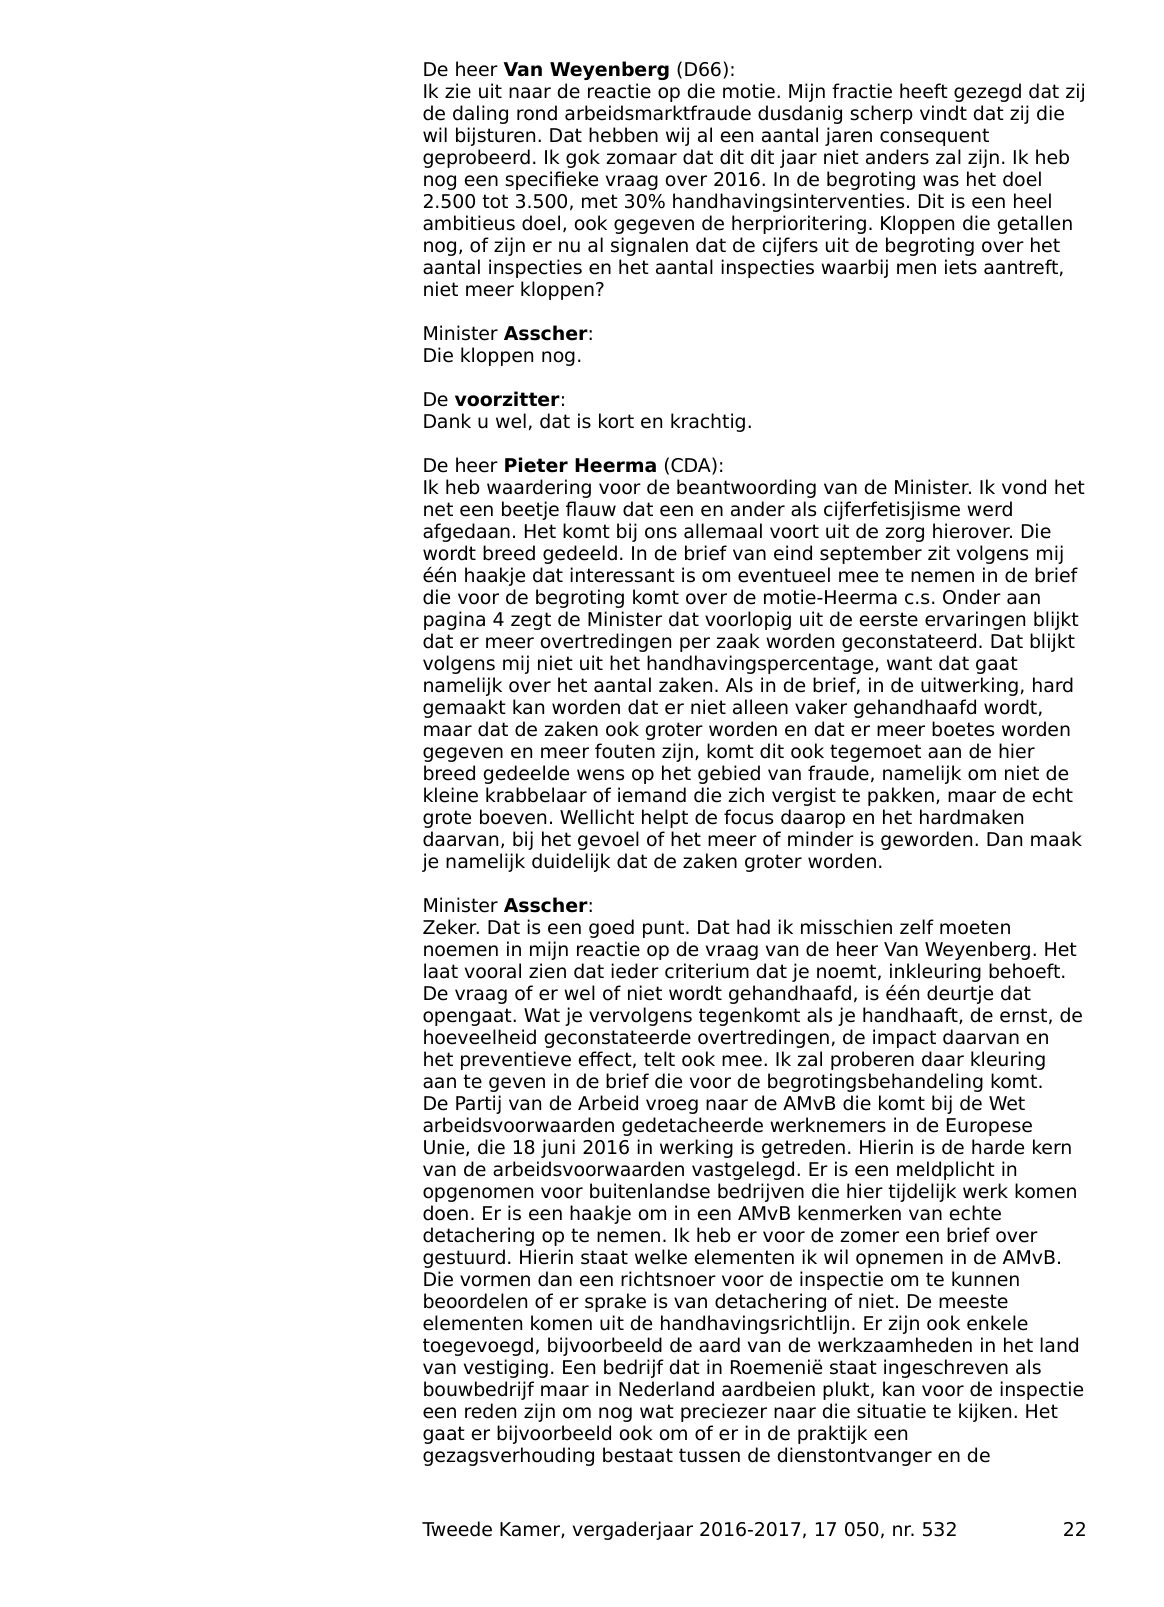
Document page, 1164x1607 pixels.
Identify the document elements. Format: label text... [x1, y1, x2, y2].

text Ik zie uit naar de reactie op die motie. Mijn fractie heeft gezegd dat zij de daling rond arbeidsmarktfraude dusdanig scherp vindt dat zij die wil bijsturen. Dat hebben wij al een aantal jaren consequent geprobeerd. Ik gok zomaar dat dit dit jaar niet anders zal zijn. Ik heb nog een specifieke vraag over 2016. In de begroting was het doel 2.500 tot 3.500, met 30% handhavingsinterventies. Dit is een heel ambitieus doel, ook gegeven de herprioritering. Kloppen die getallen nog, of zijn er nu al signalen dat de cijfers uit de begroting over het aantal inspecties en het aantal inspecties waarbij men iets aantreft, niet meer kloppen? [422, 81, 1087, 301]
text Minister Asscher: [422, 323, 1087, 345]
text De heer Van Weyenberg (D66): [422, 59, 1087, 81]
text De heer Pieter Heerma (CDA): [422, 455, 1087, 477]
text Minister Asscher: [422, 895, 1087, 917]
text Dank u wel, dat is kort en krachtig. [422, 411, 1087, 433]
text Ik heb waardering voor de beantwoording van de Minister. Ik vond het net een beetje flauw dat een en ander als cijferfetisjisme werd afgedaan. Het komt bij ons allemaal voort uit de zorg hierover. Die wordt breed gedeeld. In de brief van eind september zit volgens mij één haakje dat interessant is om eventueel mee te nemen in de brief die voor de begroting komt over de motie-Heerma c.s. Onder aan pagina 4 zegt de Minister dat voorlopig uit de eerste ervaringen blijkt dat er meer overtredingen per zaak worden geconstateerd. Dat blijkt volgens mij niet uit het handhavingspercentage, want dat gaat namelijk over het aantal zaken. Als in de brief, in de uitwerking, hard gemaakt kan worden dat er niet alleen vaker gehandhaafd wordt, maar dat de zaken ook groter worden en dat er meer boetes worden gegeven en meer fouten zijn, komt dit ook tegemoet aan de hier breed gedeelde wens op het gebied van fraude, namelijk om niet de kleine krabbelaar of iemand die zich vergist te pakken, maar de echt grote boeven. Wellicht helpt de focus daarop en het hardmaken daarvan, bij het gevoel of het meer of minder is geworden. Dan maak je namelijk duidelijk dat de zaken groter worden. [422, 477, 1087, 873]
text Zeker. Dat is een goed punt. Dat had ik misschien zelf moeten noemen in mijn reactie op de vraag van de heer Van Weyenberg. Het laat vooral zien dat ieder criterium dat je noemt, inkleuring behoeft. De vraag of er wel of niet wordt gehandhaafd, is één deurtje dat opengaat. Wat je vervolgens tegenkomt als je handhaaft, de ernst, de hoeveelheid geconstateerde overtredingen, de impact daarvan en het preventieve effect, telt ook mee. Ik zal proberen daar kleuring aan te geven in de brief die voor de begrotingsbehandeling komt. [422, 917, 1087, 1093]
text De Partij van de Arbeid vroeg naar de AMvB die komt bij de Wet arbeidsvoorwaarden gedetacheerde werknemers in de Europese Unie, die 18 juni 2016 in werking is getreden. Hierin is de harde kern van de arbeidsvoorwaarden vastgelegd. Er is een meldplicht in opgenomen voor buitenlandse bedrijven die hier tijdelijk werk komen doen. Er is een haakje om in een AMvB kenmerken van echte detachering op te nemen. Ik heb er voor de zomer een brief over gestuurd. Hierin staat welke elementen ik wil opnemen in de AMvB. Die vormen dan een richtsnoer voor de inspectie om te kunnen beoordelen of er sprake is van detachering of niet. De meeste elementen komen uit de handhavingsrichtlijn. Er zijn ook enkele toegevoegd, bijvoorbeeld de aard van de werkzaamheden in het land van vestiging. Een bedrijf dat in Roemenië staat ingeschreven als bouwbedrijf maar in Nederland aardbeien plukt, kan voor de inspectie een reden zijn om nog wat preciezer naar die situatie te kijken. Het gaat er bijvoorbeeld ook om of er in de praktijk een gezagsverhouding bestaat tussen de dienstontvanger en de [422, 1093, 1087, 1467]
text De voorzitter: [422, 389, 1087, 411]
text Die kloppen nog. [422, 345, 1087, 367]
